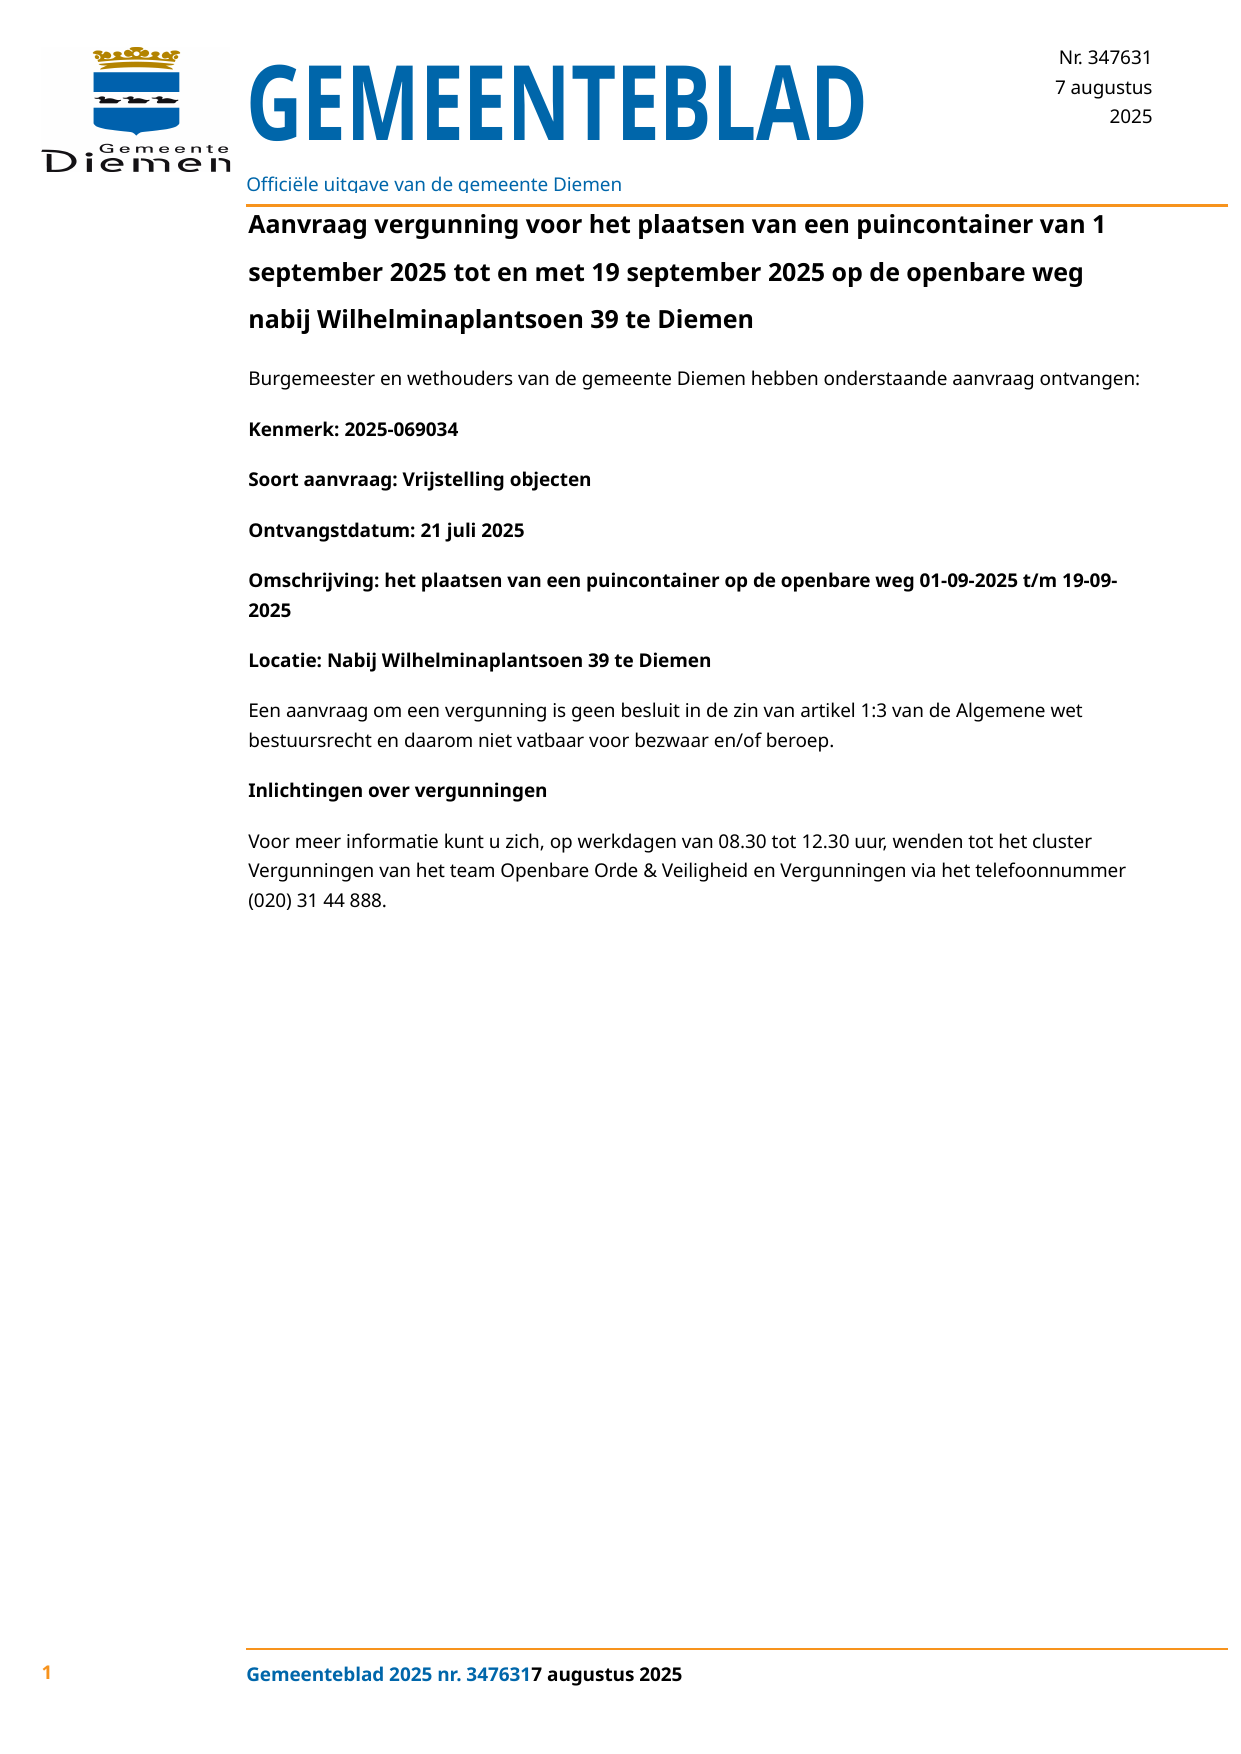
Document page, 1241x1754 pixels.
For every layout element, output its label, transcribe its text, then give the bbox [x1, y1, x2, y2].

text Soort aanvraag: Vrijstelling objecten [248, 466, 1152, 492]
text Een aanvraag om een vergunning is geen besluit in de zin van artikel 1:3 van de Algemene wet bestuursrecht en daarom niet vatbaar voor bezwaar en/of beroep. [248, 698, 1152, 753]
text Inlichtingen over vergunningen [248, 778, 1152, 803]
text Voor meer informatie kunt u zich, op werkdagen van 08.30 tot 12.30 uur, wenden tot het cluster Vergunningen van het team Openbare Orde & Veiligheid en Vergunningen via het telefoonnummer (020) 31 44 888. [248, 828, 1152, 913]
text Aanvraag vergunning voor het plaatsen van een puincontainer van 1 september 2025 tot en met 19 september 2025 op de openbare weg nabij Wilhelminaplantsoen 39 te Diemen [248, 207, 1152, 336]
text Burgemeester en wethouders van de gemeente Diemen hebben onderstaande aanvraag ontvangen: [248, 366, 1152, 391]
text Ontvangstdatum: 21 juli 2025 [248, 517, 1152, 542]
text Omschrijving: het plaatsen van een puincontainer op de openbare weg 01-09-2025 t/m 19-09-2025 [248, 567, 1152, 622]
picture [41, 47, 231, 172]
text Kenmerk: 2025-069034 [248, 416, 1152, 442]
text Locatie: Nabij Wilhelminaplantsoen 39 te Diemen [248, 647, 1152, 673]
